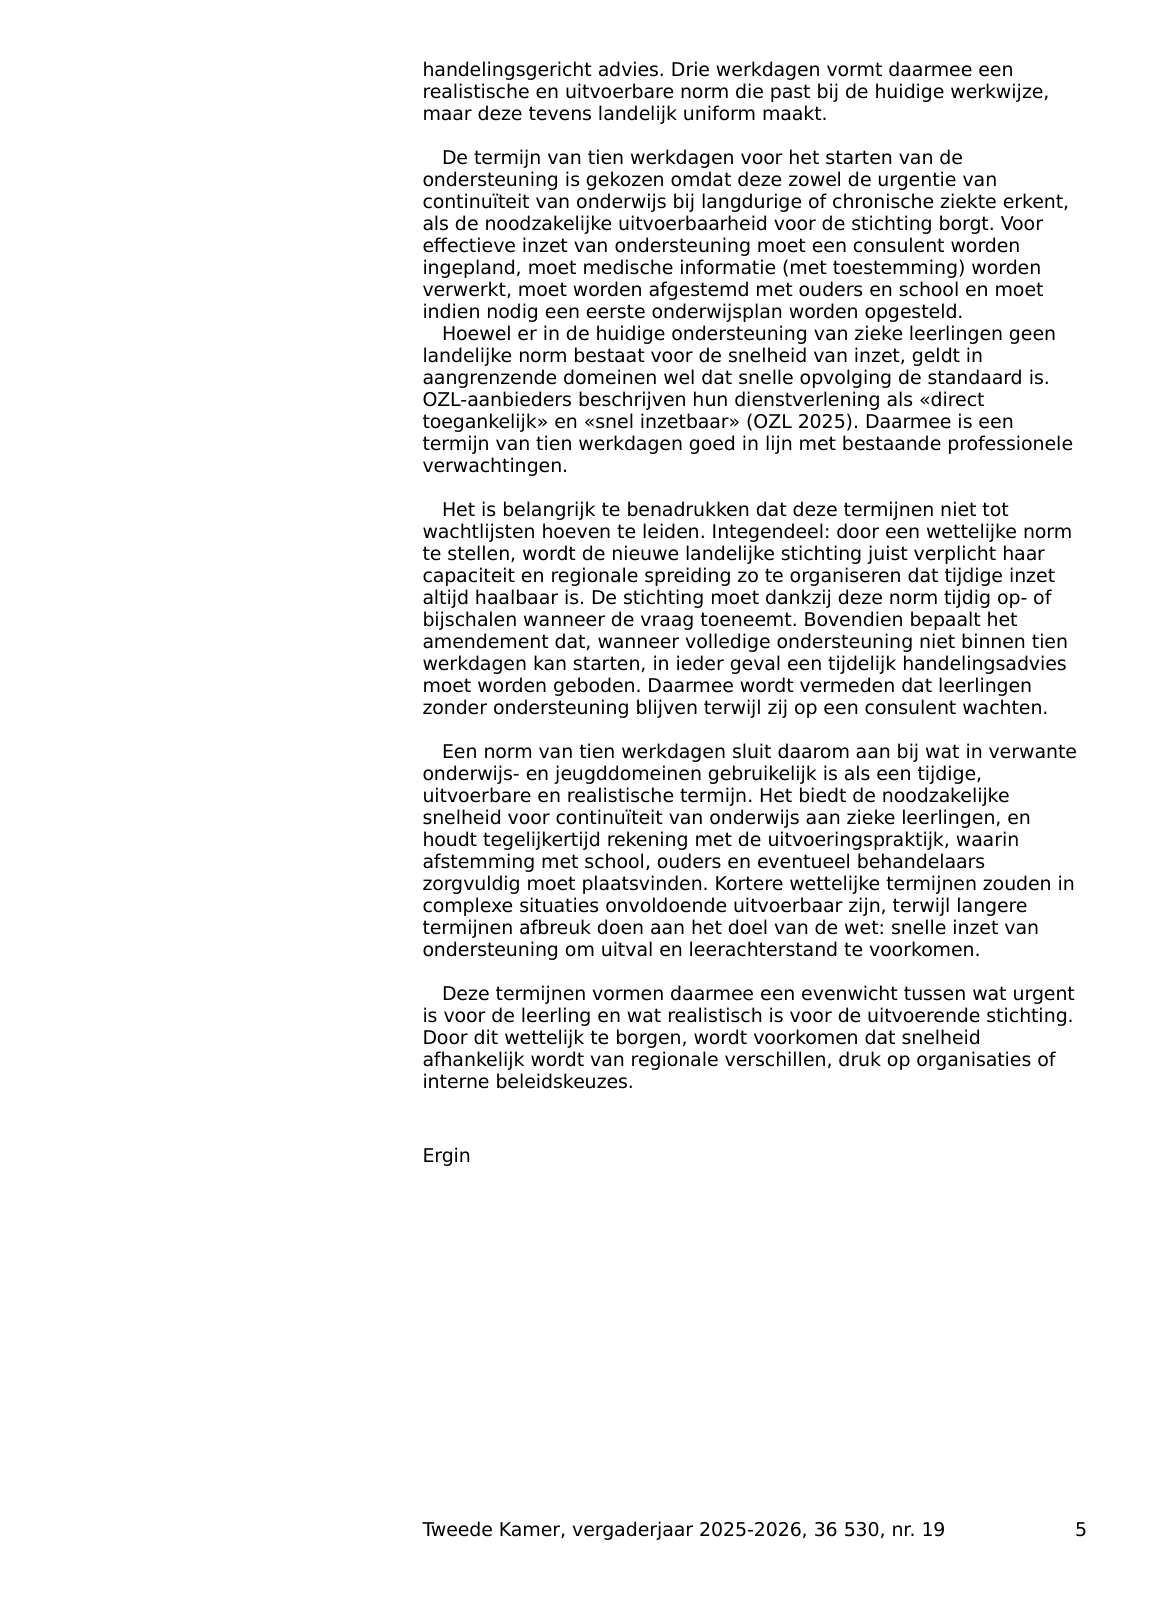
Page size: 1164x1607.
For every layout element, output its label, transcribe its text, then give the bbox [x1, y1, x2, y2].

text handelingsgericht advies. Drie werkdagen vormt daarmee een realistische en uitvoerbare norm die past bij de huidige werkwijze, maar deze tevens landelijk uniform maakt. [422, 59, 1087, 125]
text Ergin [422, 1123, 1087, 1167]
text Deze termijnen vormen daarmee een evenwicht tussen wat urgent is voor de leerling en wat realistisch is voor de uitvoerende stichting. Door dit wettelijk te borgen, wordt voorkomen dat snelheid afhankelijk wordt van regionale verschillen, druk op organisaties of interne beleidskeuzes. [422, 983, 1087, 1093]
text Het is belangrijk te benadrukken dat deze termijnen niet tot wachtlijsten hoeven te leiden. Integendeel: door een wettelijke norm te stellen, wordt de nieuwe landelijke stichting juist verplicht haar capaciteit en regionale spreiding zo te organiseren dat tijdige inzet altijd haalbaar is. De stichting moet dankzij deze norm tijdig op- of bijschalen wanneer de vraag toeneemt. Bovendien bepaalt het amendement dat, wanneer volledige ondersteuning niet binnen tien werkdagen kan starten, in ieder geval een tijdelijk handelingsadvies moet worden geboden. Daarmee wordt vermeden dat leerlingen zonder ondersteuning blijven terwijl zij op een consulent wachten. [422, 499, 1087, 719]
text Hoewel er in de huidige ondersteuning van zieke leerlingen geen landelijke norm bestaat voor de snelheid van inzet, geldt in aangrenzende domeinen wel dat snelle opvolging de standaard is. OZL-aanbieders beschrijven hun dienstverlening als «direct toegankelijk» en «snel inzetbaar» (OZL 2025). Daarmee is een termijn van tien werkdagen goed in lijn met bestaande professionele verwachtingen. [422, 323, 1087, 477]
text Een norm van tien werkdagen sluit daarom aan bij wat in verwante onderwijs- en jeugddomeinen gebruikelijk is als een tijdige, uitvoerbare en realistische termijn. Het biedt de noodzakelijke snelheid voor continuïteit van onderwijs aan zieke leerlingen, en houdt tegelijkertijd rekening met de uitvoeringspraktijk, waarin afstemming met school, ouders en eventueel behandelaars zorgvuldig moet plaatsvinden. Kortere wettelijke termijnen zouden in complexe situaties onvoldoende uitvoerbaar zijn, terwijl langere termijnen afbreuk doen aan het doel van de wet: snelle inzet van ondersteuning om uitval en leerachterstand te voorkomen. [422, 741, 1087, 961]
text De termijn van tien werkdagen voor het starten van de ondersteuning is gekozen omdat deze zowel de urgentie van continuïteit van onderwijs bij langdurige of chronische ziekte erkent, als de noodzakelijke uitvoerbaarheid voor de stichting borgt. Voor effectieve inzet van ondersteuning moet een consulent worden ingepland, moet medische informatie (met toestemming) worden verwerkt, moet worden afgestemd met ouders en school en moet indien nodig een eerste onderwijsplan worden opgesteld. [422, 147, 1087, 323]
